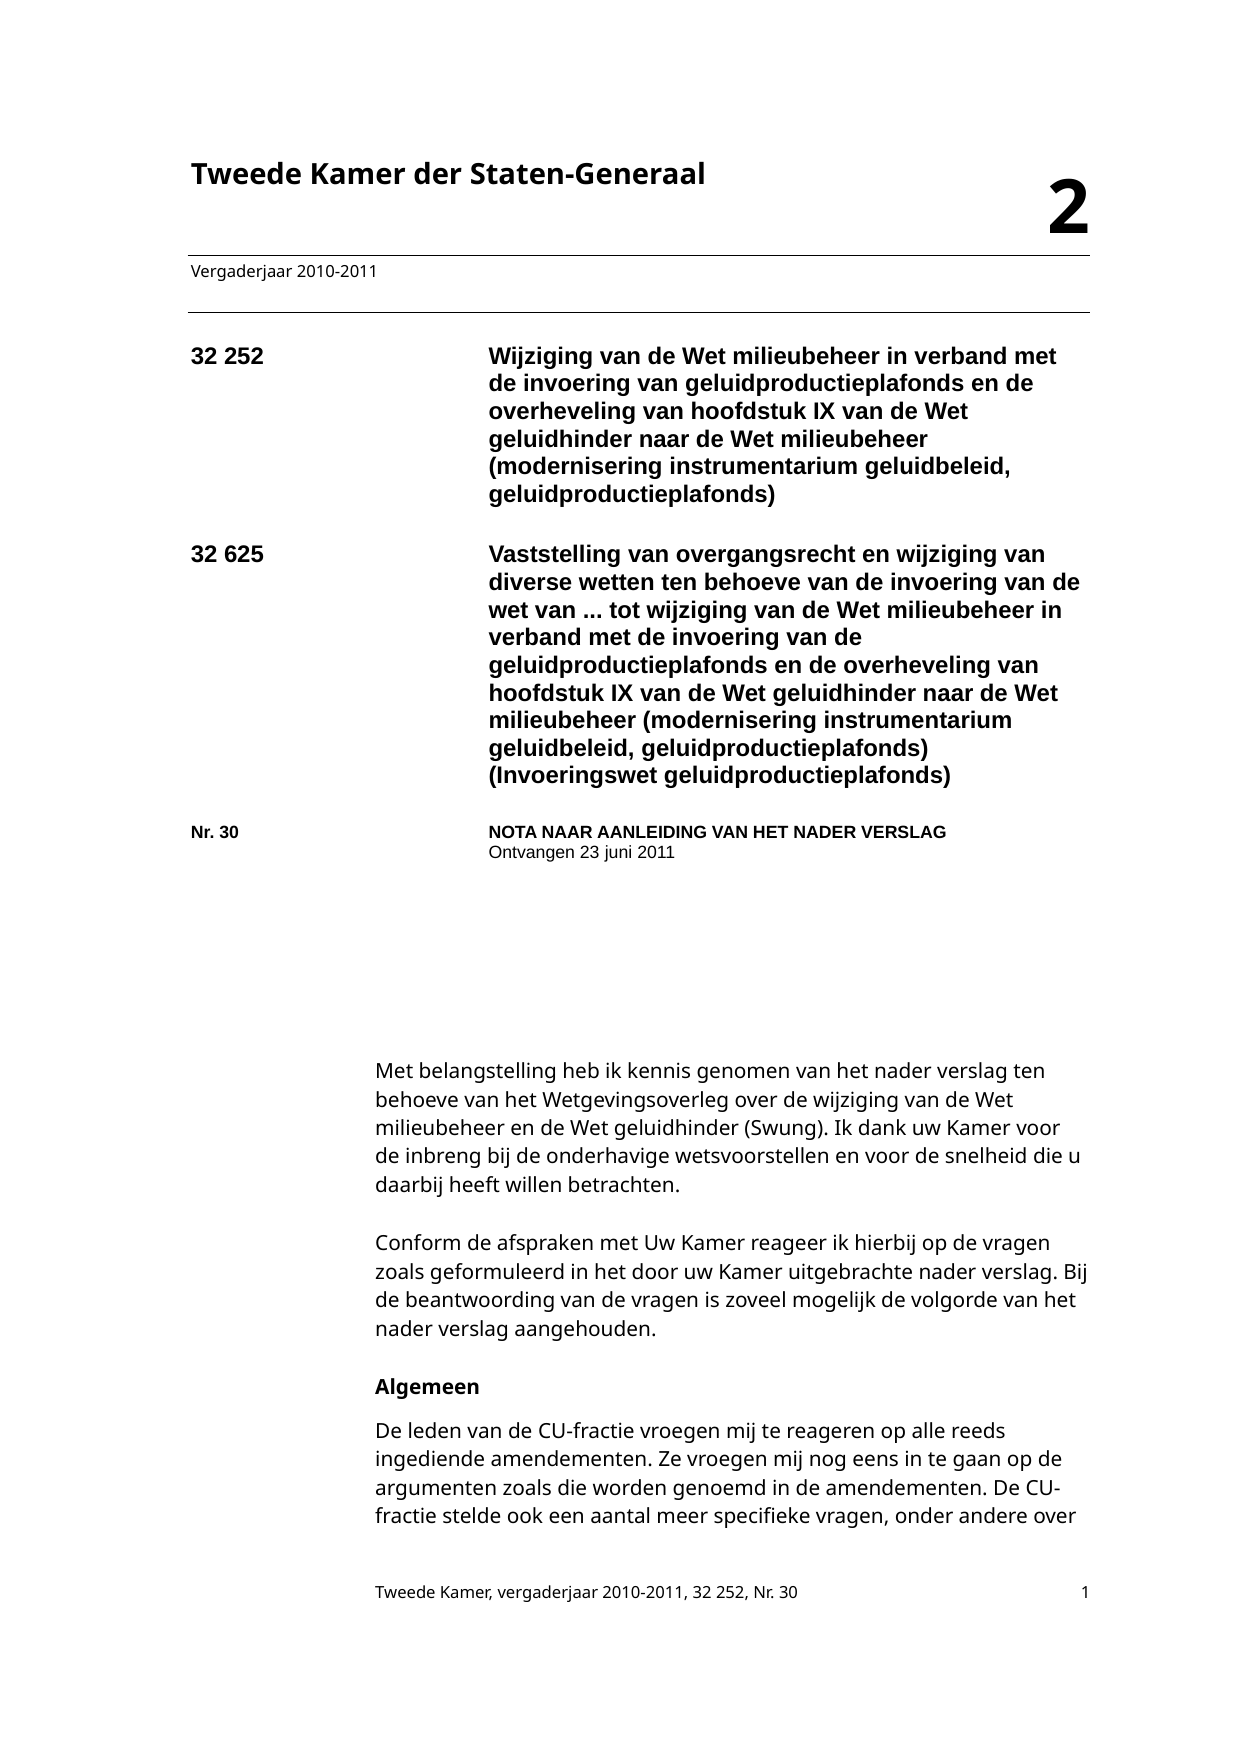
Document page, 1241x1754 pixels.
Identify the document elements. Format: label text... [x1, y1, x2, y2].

table_cell [188, 313, 485, 339]
table_header Tweede Kamer der Staten-Generaal [188, 150, 909, 255]
table_header 2 [910, 150, 1090, 255]
text Met belangstelling heb ik kennis genomen van het nader verslag ten behoeve van het Wetgevingsoverleg over de wijziging van de Wet milieubeheer en de Wet geluidhinder (Swung). Ik dank uw Kamer voor de inbreng bij de onderhavige wetsvoorstellen en voor de snelheid die u daarbij heeft willen betrachten. [375, 1056, 1090, 1198]
text Conform de afspraken met Uw Kamer reageer ik hierbij op de vragen zoals geformuleerd in het door uw Kamer uitgebrachte nader verslag. Bij de beantwoording van de vragen is zoveel mogelijk de volgorde van het nader verslag aangehouden. [375, 1228, 1090, 1342]
table_cell Wijziging van de Wet milieubeheer in verband met de invoering van geluidproductieplafonds en de overheveling van hoofdstuk IX van de Wet geluidhinder naar de Wet milieubeheer (modernisering instrumentarium geluidbeleid, geluidproductieplafonds) [485, 339, 1090, 537]
table_cell Vergaderjaar 2010-2011 [188, 256, 485, 312]
table_cell [485, 256, 1090, 312]
table_cell NOTA NAAR AANLEIDING VAN HET NADER VERSLAG Ontvangen 23 juni 2011 [485, 819, 1090, 938]
table_cell 32 252 [188, 339, 485, 537]
table_cell [485, 313, 1090, 339]
table_cell Vaststelling van overgangsrecht en wijziging van diverse wetten ten behoeve van de invoering van de wet van ... tot wijziging van de Wet milieubeheer in verband met de invoering van de geluidproductieplafonds en de overheveling van hoofdstuk IX van de Wet geluidhinder naar de Wet milieubeheer (modernisering instrumentarium geluidbeleid, geluidproductieplafonds) (Invoeringswet geluidproductieplafonds) [485, 538, 1090, 819]
table_cell 32 625 [188, 538, 485, 819]
text Algemeen [375, 1372, 1090, 1401]
table_cell Nr. 30 [188, 819, 485, 938]
text De leden van de CU-fractie vroegen mij te reageren op alle reeds ingediende amendementen. Ze vroegen mij nog eens in te gaan op de argumenten zoals die worden genoemd in de amendementen. De CU-fractie stelde ook een aantal meer specifieke vragen, onder andere over [375, 1416, 1090, 1529]
